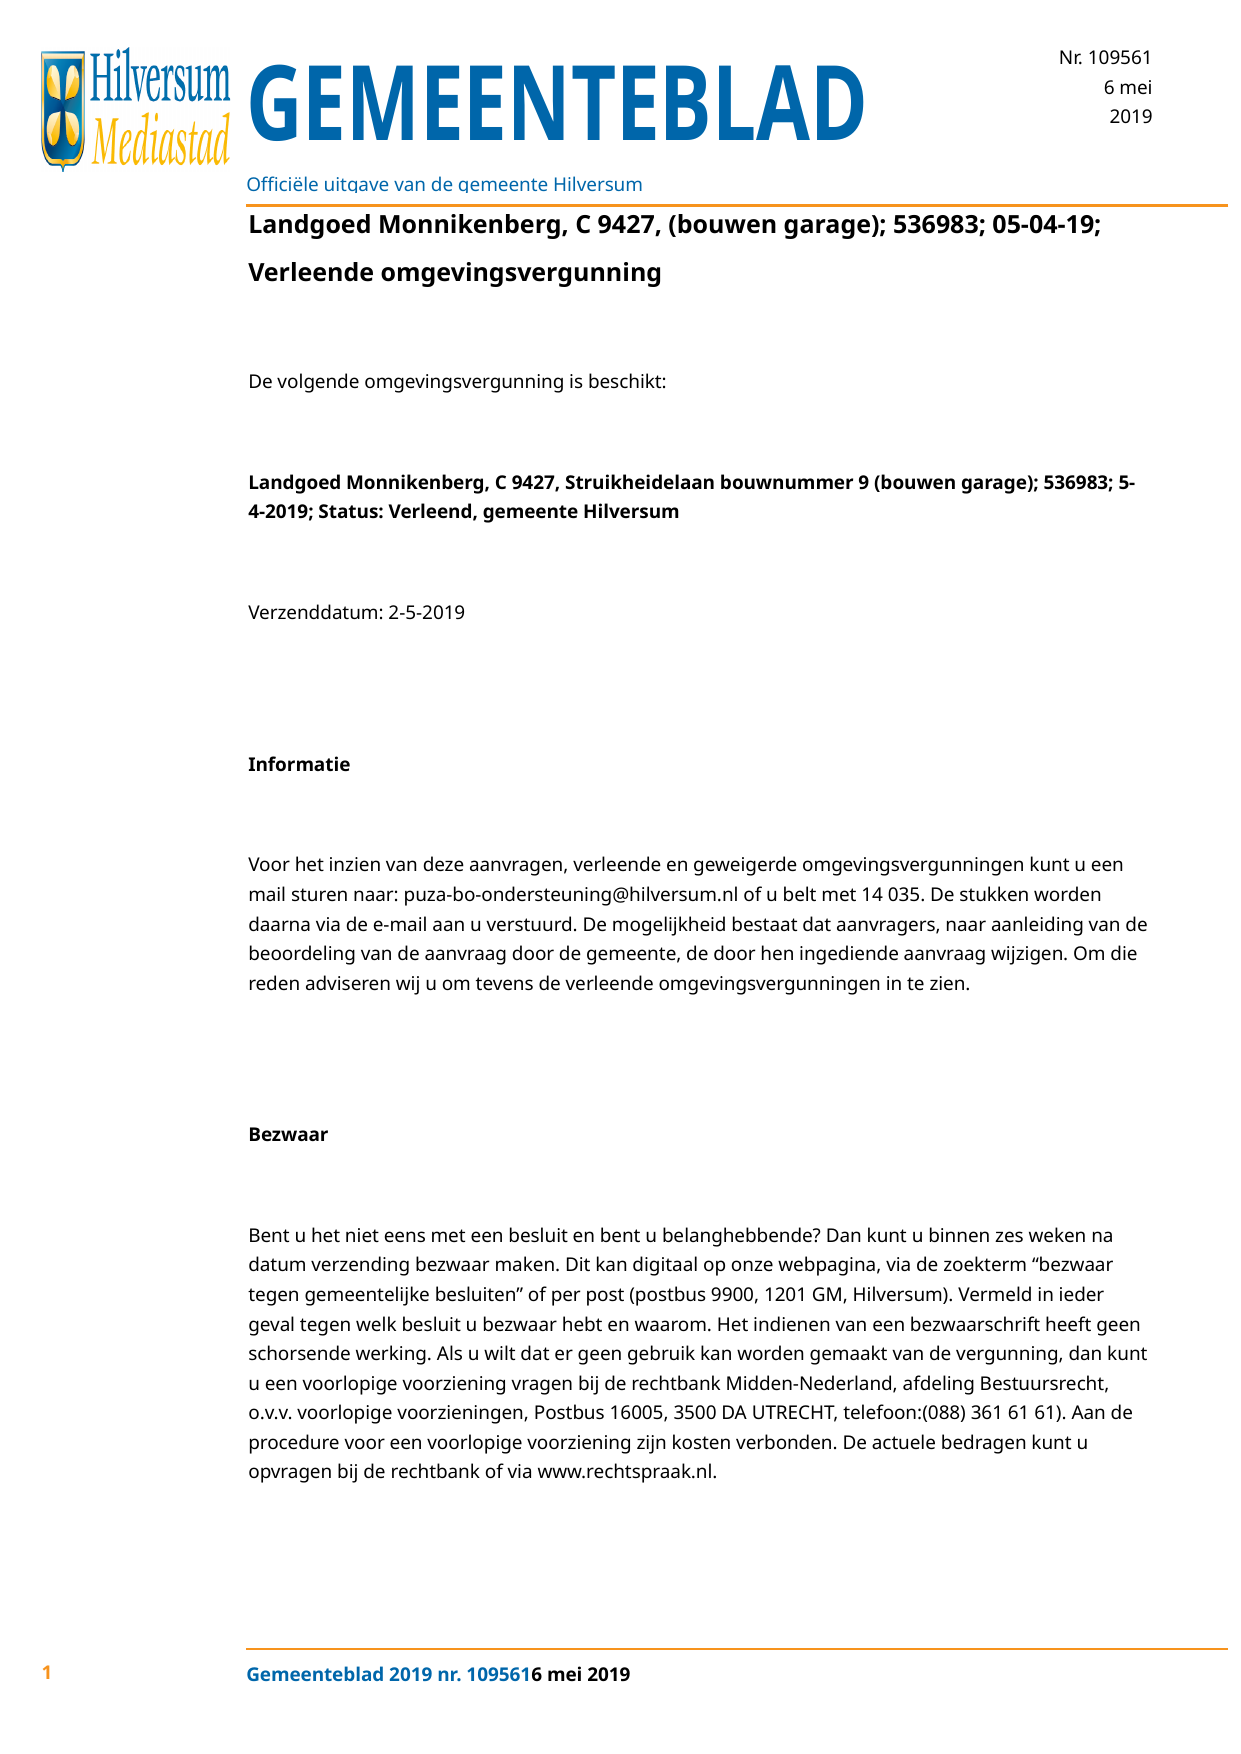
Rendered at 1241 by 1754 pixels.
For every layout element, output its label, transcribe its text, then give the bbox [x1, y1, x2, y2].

text Bent u het niet eens met een besluit en bent u belanghebbende? Dan kunt u binnen zes weken na datum verzending bezwaar maken. Dit kan digitaal op onze webpagina, via de zoekterm “bezwaar tegen gemeentelijke besluiten” of per post (postbus 9900, 1201 GM, Hilversum). Vermeld in ieder geval tegen welk besluit u bezwaar hebt en waarom. Het indienen van een bezwaarschrift heeft geen schorsende werking. Als u wilt dat er geen gebruik kan worden gemaakt van de vergunning, dan kunt u een voorlopige voorziening vragen bij de rechtbank Midden-Nederland, afdeling Bestuursrecht, o.v.v. voorlopige voorzieningen, Postbus 16005, 3500 DA UTRECHT, telefoon:(088) 361 61 61). Aan de procedure voor een voorlopige voorziening zijn kosten verbonden. De actuele bedragen kunt u opvragen bij de rechtbank of via www.rechtspraak.nl. [248, 1222, 1152, 1484]
text Voor het inzien van deze aanvragen, verleende en geweigerde omgevingsvergunningen kunt u een mail sturen naar: puza-bo-ondersteuning@hilversum.nl of u belt met 14 035. De stukken worden daarna via de e-mail aan u verstuurd. De mogelijkheid bestaat dat aanvragers, naar aanleiding van de beoordeling van de aanvraag door de gemeente, de door hen ingediende aanvraag wijzigen. Om die reden adviseren wij u om tevens de verleende omgevingsvergunningen in te zien. [248, 852, 1152, 996]
picture [41, 47, 231, 172]
text Bezwaar [248, 1121, 1152, 1147]
text Landgoed Monnikenberg, C 9427, (bouwen garage); 536983; 05-04-19; Verleende omgevingsvergunning [248, 207, 1152, 288]
text De volgende omgevingsvergunning is beschikt: [248, 368, 1152, 394]
text Landgoed Monnikenberg, C 9427, Struikheidelaan bouwnummer 9 (bouwen garage); 536983; 5-4-2019; Status: Verleend, gemeente Hilversum [248, 469, 1152, 524]
text Verzenddatum: 2-5-2019 [248, 599, 1152, 625]
text Informatie [248, 751, 1152, 777]
